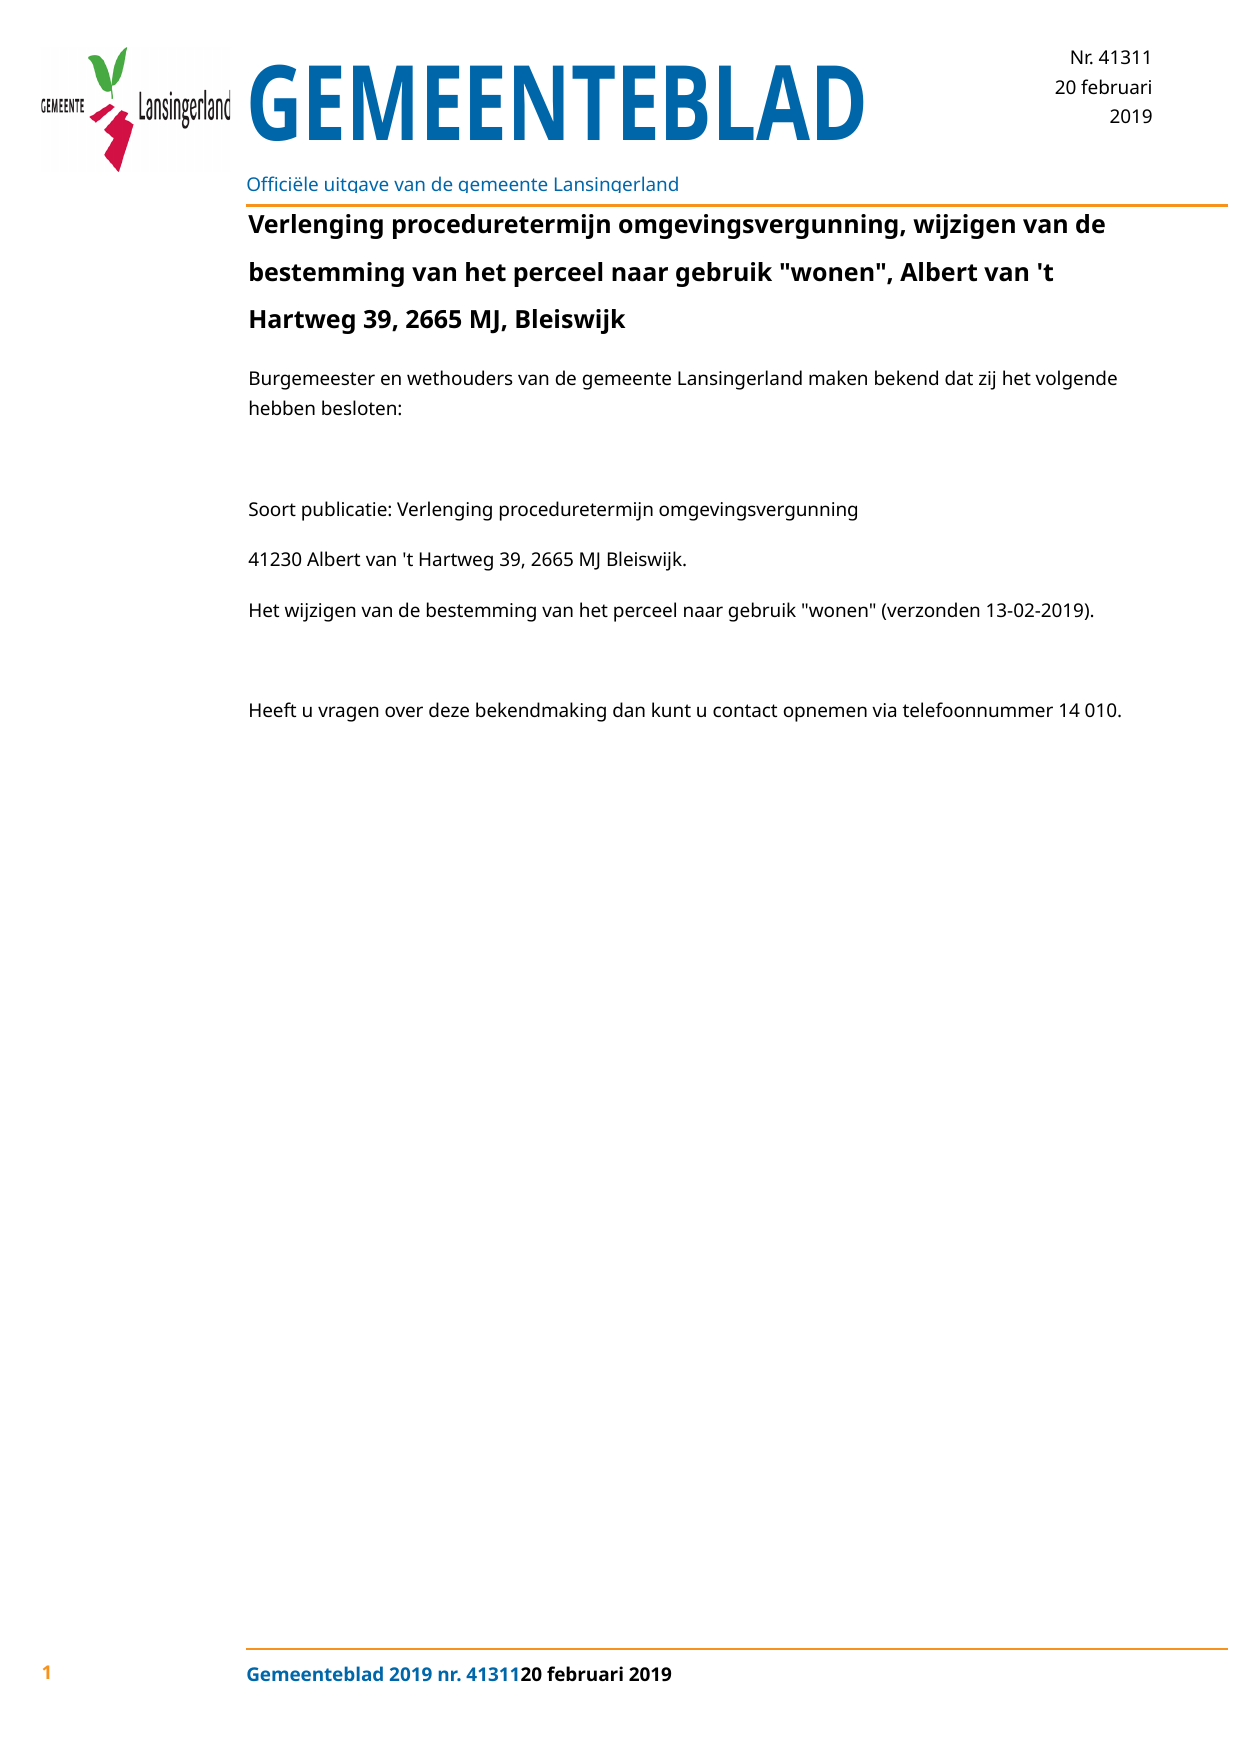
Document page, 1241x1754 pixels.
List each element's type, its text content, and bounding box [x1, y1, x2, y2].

text Heeft u vragen over deze bekendmaking dan kunt u contact opnemen via telefoonnummer 14 010. [248, 698, 1152, 723]
text Verlenging proceduretermijn omgevingsvergunning, wijzigen van de bestemming van het perceel naar gebruik "wonen", Albert van 't Hartweg 39, 2665 MJ, Bleiswijk [248, 207, 1152, 336]
text Burgemeester en wethouders van de gemeente Lansingerland maken bekend dat zij het volgende hebben besloten: [248, 366, 1152, 421]
text 41230 Albert van 't Hartweg 39, 2665 MJ Bleiswijk. [248, 546, 1152, 572]
picture [41, 47, 231, 172]
text Soort publicatie: Verlenging proceduretermijn omgevingsvergunning [248, 496, 1152, 522]
text Het wijzigen van de bestemming van het perceel naar gebruik "wonen" (verzonden 13-02-2019). [248, 597, 1152, 622]
